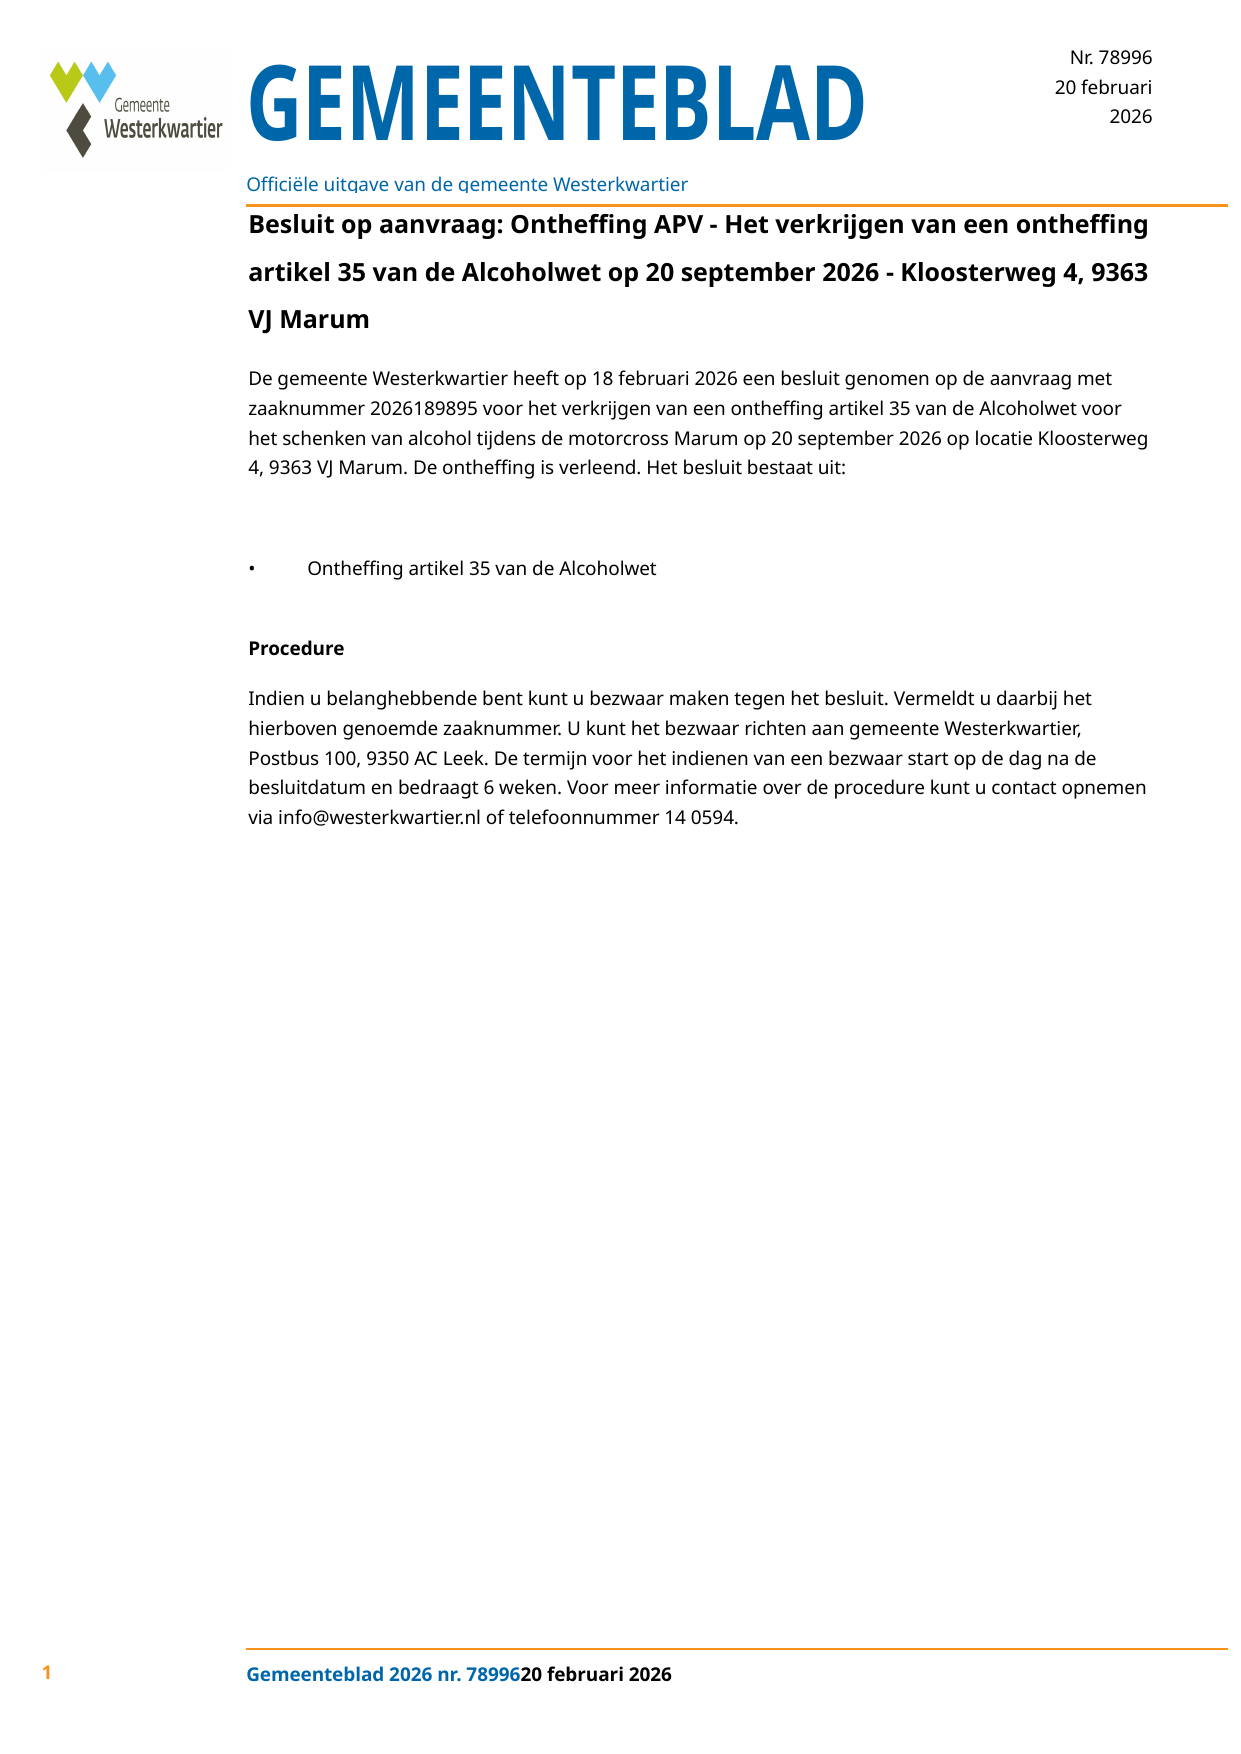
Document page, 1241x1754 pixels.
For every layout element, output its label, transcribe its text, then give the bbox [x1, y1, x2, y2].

list Ontheffing artikel 35 van de Alcoholwet [248, 555, 1152, 581]
picture [41, 47, 231, 172]
text Besluit op aanvraag: Ontheffing APV - Het verkrijgen van een ontheffing artikel 35 van de Alcoholwet op 20 september 2026 - Kloosterweg 4, 9363 VJ Marum [248, 207, 1152, 336]
text Indien u belanghebbende bent kunt u bezwaar maken tegen het besluit. Vermeldt u daarbij het hierboven genoemde zaaknummer. U kunt het bezwaar richten aan gemeente Westerkwartier, Postbus 100, 9350 AC Leek. De termijn voor het indienen van een bezwaar start op de dag na de besluitdatum en bedraagt 6 weken. Voor meer informatie over de procedure kunt u contact opnemen via info@westerkwartier.nl of telefoonnummer 14 0594. [248, 686, 1152, 829]
text De gemeente Westerkwartier heeft op 18 februari 2026 een besluit genomen op de aanvraag met zaaknummer 2026189895 voor het verkrijgen van een ontheffing artikel 35 van de Alcoholwet voor het schenken van alcohol tijdens de motorcross Marum op 20 september 2026 op locatie Kloosterweg 4, 9363 VJ Marum. De ontheffing is verleend. Het besluit bestaat uit: [248, 366, 1152, 480]
text Procedure [248, 635, 1152, 661]
